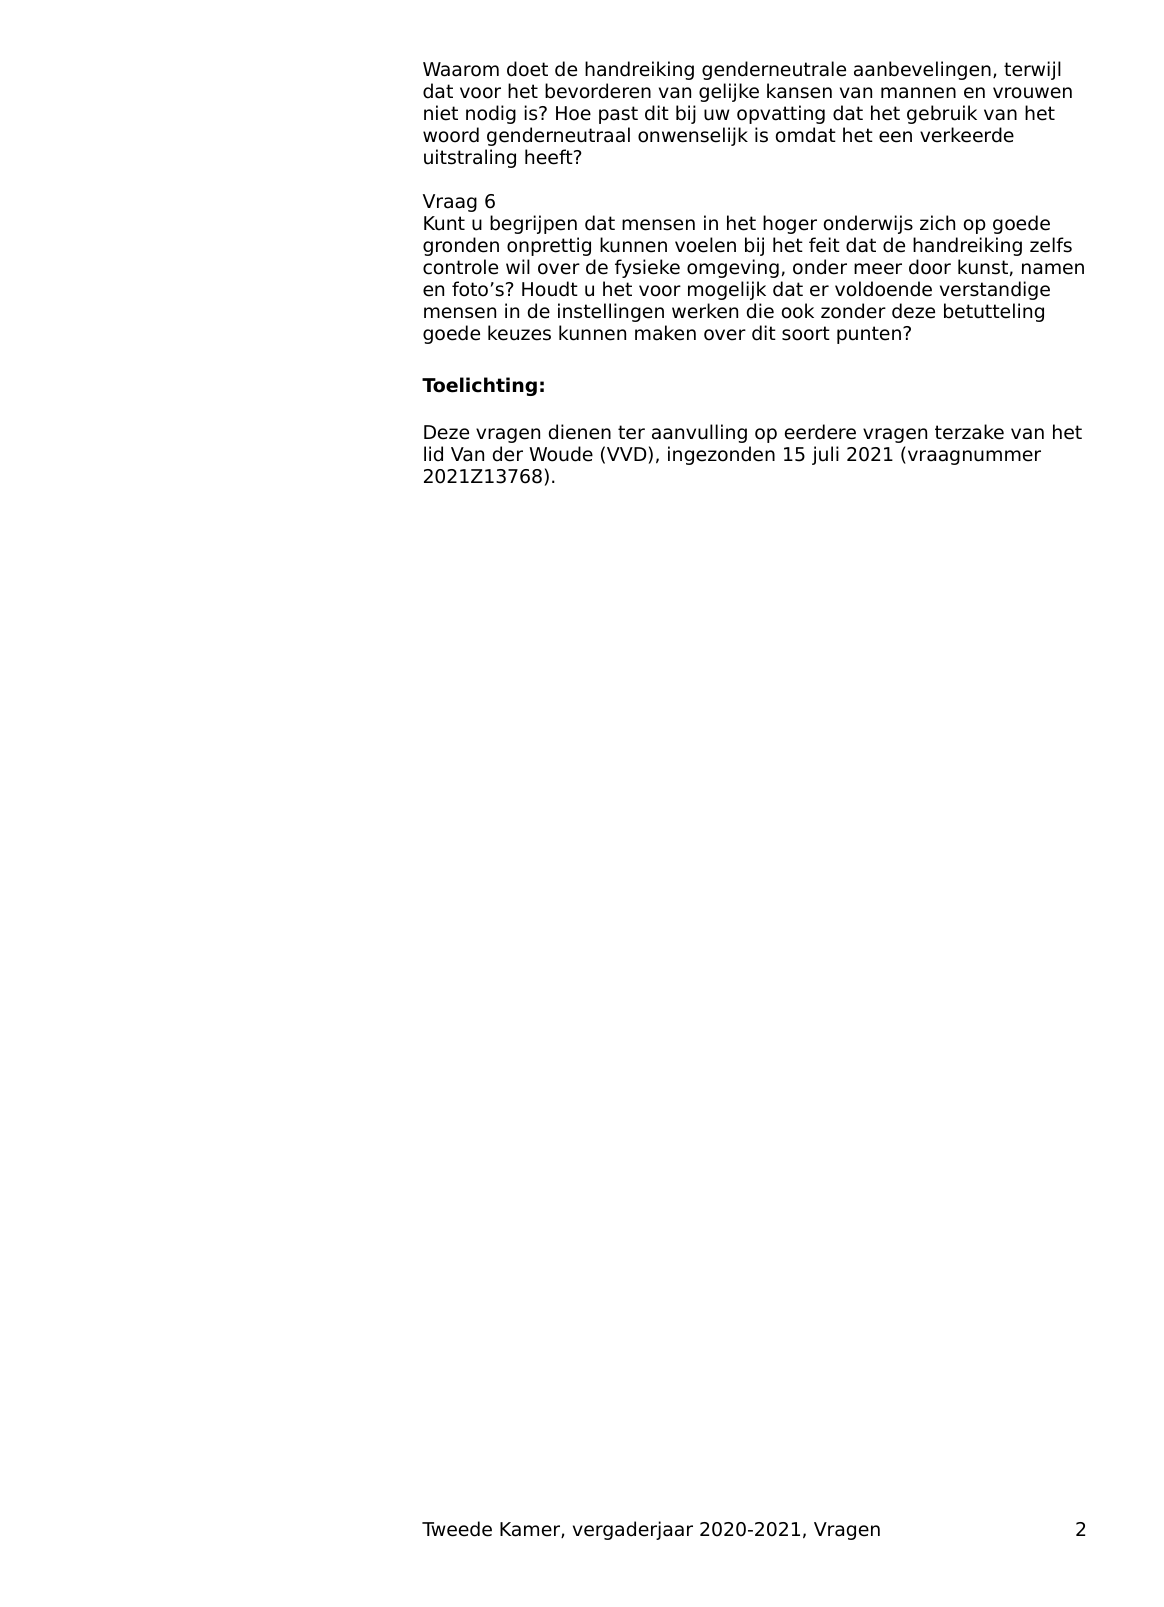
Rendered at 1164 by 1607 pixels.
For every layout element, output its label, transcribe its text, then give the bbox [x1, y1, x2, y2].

text Waarom doet de handreiking genderneutrale aanbevelingen, terwijl dat voor het bevorderen van gelijke kansen van mannen en vrouwen niet nodig is? Hoe past dit bij uw opvatting dat het gebruik van het woord genderneutraal onwenselijk is omdat het een verkeerde uitstraling heeft? [422, 59, 1087, 169]
text Vraag 6 [422, 191, 1087, 213]
subtitle Toelichting: [422, 375, 1087, 397]
text Deze vragen dienen ter aanvulling op eerdere vragen terzake van het lid Van der Woude (VVD), ingezonden 15 juli 2021 (vraagnummer 2021Z13768). [422, 422, 1087, 488]
text Kunt u begrijpen dat mensen in het hoger onderwijs zich op goede gronden onprettig kunnen voelen bij het feit dat de handreiking zelfs controle wil over de fysieke omgeving, onder meer door kunst, namen en foto’s? Houdt u het voor mogelijk dat er voldoende verstandige mensen in de instellingen werken die ook zonder deze betutteling goede keuzes kunnen maken over dit soort punten? [422, 213, 1087, 345]
